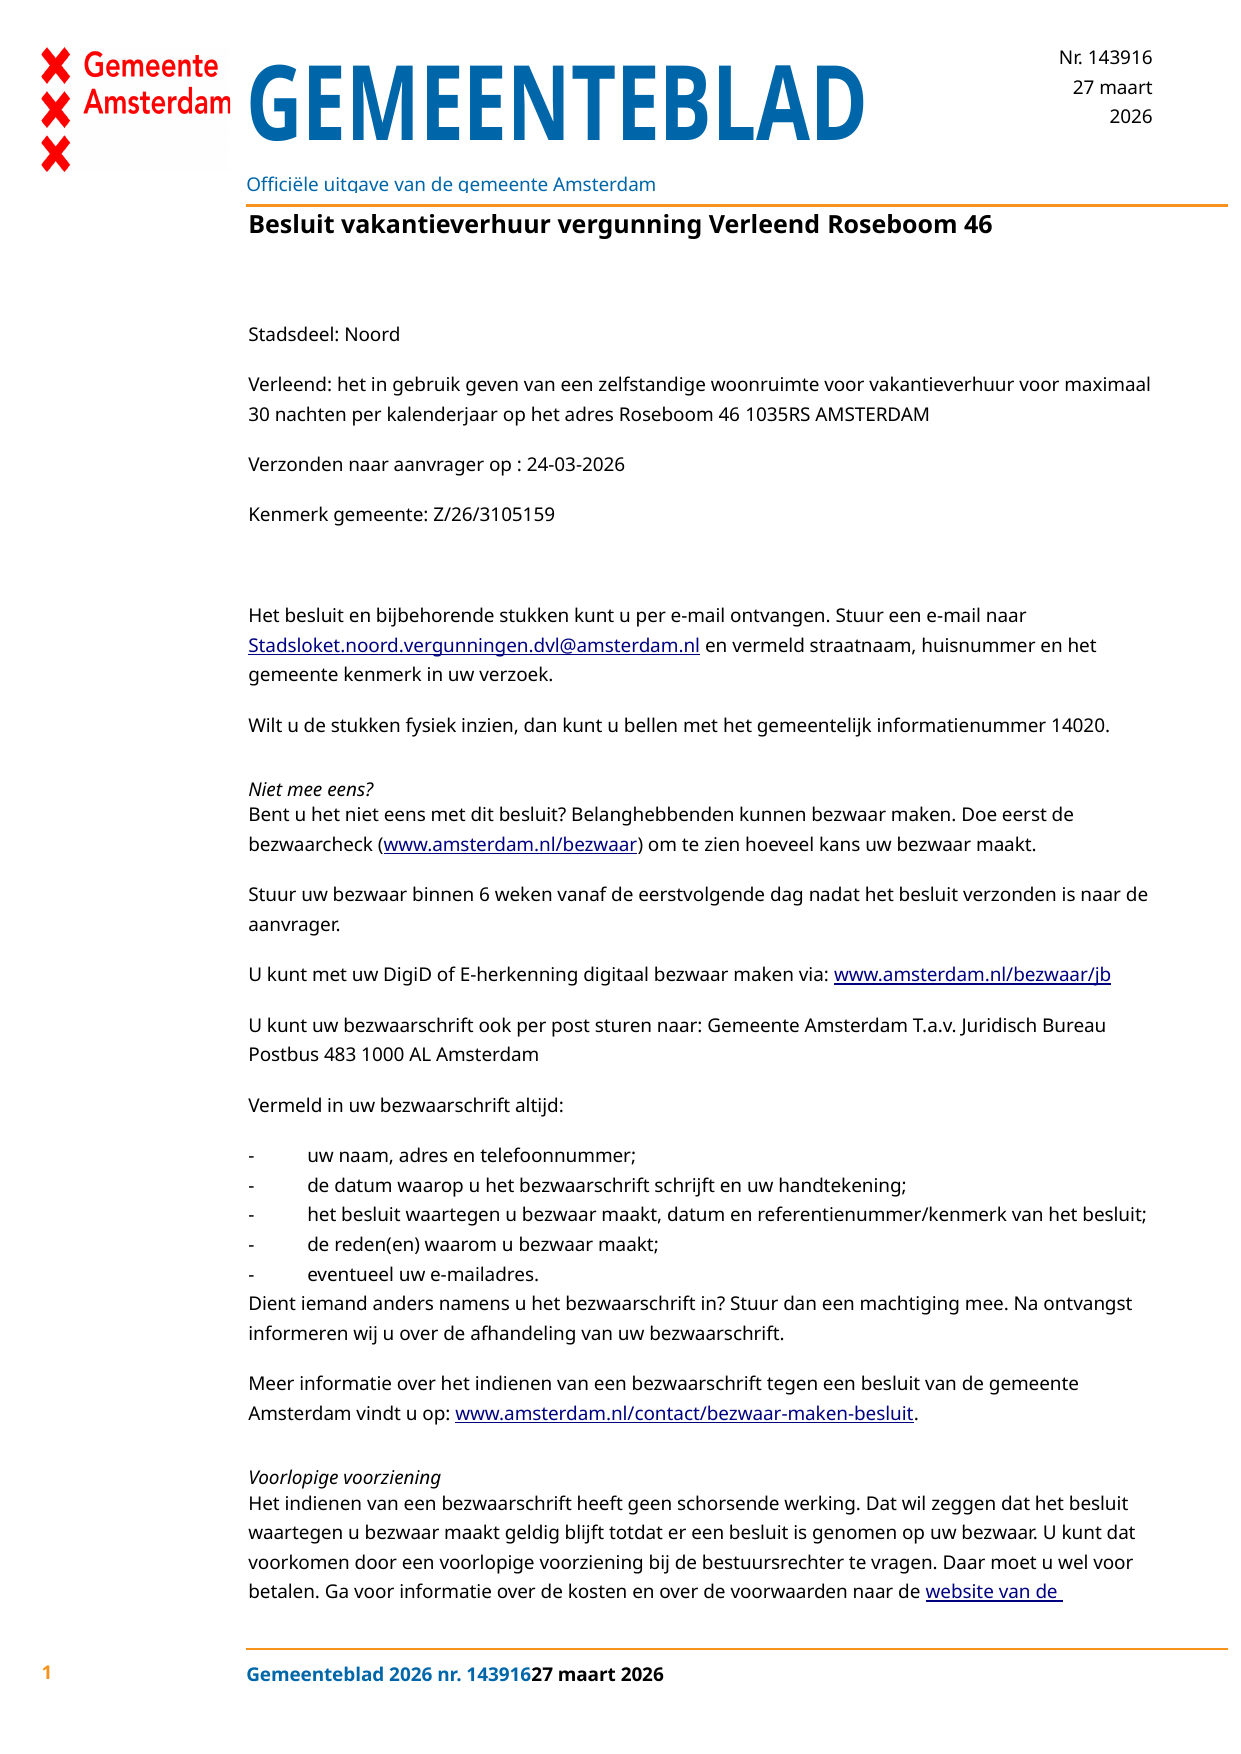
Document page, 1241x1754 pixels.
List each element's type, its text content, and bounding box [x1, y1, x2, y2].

text Het indienen van een bezwaarschrift heeft geen schorsende werking. Dat wil zeggen dat het besluit waartegen u bezwaar maakt geldig blijft totdat er een besluit is genomen op uw bezwaar. U kunt dat voorkomen door een voorlopige voorziening bij de bestuursrechter te vragen. Daar moet u wel voor betalen. Ga voor informatie over de kosten en over de voorwaarden naar de website van de [248, 1490, 1152, 1604]
text Verzonden naar aanvrager op : 24-03-2026 [248, 451, 1152, 477]
text Besluit vakantieverhuur vergunning Verleend Roseboom 46 [248, 207, 1152, 241]
list eventueel uw e-mailadres. [248, 1261, 1152, 1287]
text Meer informatie over het indienen van een bezwaarschrift tegen een besluit van de gemeente Amsterdam vindt u op: www.amsterdam.nl/contact/bezwaar-maken-besluit. [248, 1370, 1152, 1426]
text U kunt uw bezwaarschrift ook per post sturen naar: Gemeente Amsterdam T.a.v. Juridisch Bureau Postbus 483 1000 AL Amsterdam [248, 1012, 1152, 1067]
list het besluit waartegen u bezwaar maakt, datum en referentienummer/kenmerk van het besluit; [248, 1202, 1152, 1227]
text Wilt u de stukken fysiek inzien, dan kunt u bellen met het gemeentelijk informatienummer 14020. [248, 712, 1152, 738]
text Niet mee eens? [248, 776, 1152, 802]
text Kenmerk gemeente: Z/26/3105159 [248, 502, 1152, 527]
text Bent u het niet eens met dit besluit? Belanghebbenden kunnen bezwaar maken. Doe eerst de bezwaarcheck (www.amsterdam.nl/bezwaar) om te zien hoeveel kans uw bezwaar maakt. [248, 802, 1152, 857]
text Verleend: het in gebruik geven van een zelfstandige woonruimte voor vakantieverhuur voor maximaal 30 nachten per kalenderjaar op het adres Roseboom 46 1035RS AMSTERDAM [248, 371, 1152, 426]
text Stuur uw bezwaar binnen 6 weken vanaf de eerstvolgende dag nadat het besluit verzonden is naar de aanvrager. [248, 882, 1152, 937]
list uw naam, adres en telefoonnummer; [248, 1142, 1152, 1168]
text Vermeld in uw bezwaarschrift altijd: [248, 1092, 1152, 1118]
text Het besluit en bijbehorende stukken kunt u per e-mail ontvangen. Stuur een e-mail naar Stadsloket.noord.vergunningen.dvl@amsterdam.nl en vermeld straatnaam, huisnummer en het gemeente kenmerk in uw verzoek. [248, 602, 1152, 687]
text U kunt met uw DigiD of E-herkenning digitaal bezwaar maken via: www.amsterdam.nl/bezwaar/jb [248, 962, 1152, 987]
picture [41, 47, 231, 172]
list de reden(en) waarom u bezwaar maakt; [248, 1231, 1152, 1257]
text Stadsdeel: Noord [248, 321, 1152, 346]
list de datum waarop u het bezwaarschrift schrijft en uw handtekening; [248, 1172, 1152, 1198]
text Dient iemand anders namens u het bezwaarschrift in? Stuur dan een machtiging mee. Na ontvangst informeren wij u over de afhandeling van uw bezwaarschrift. [248, 1290, 1152, 1346]
text Voorlopige voorziening [248, 1464, 1152, 1490]
